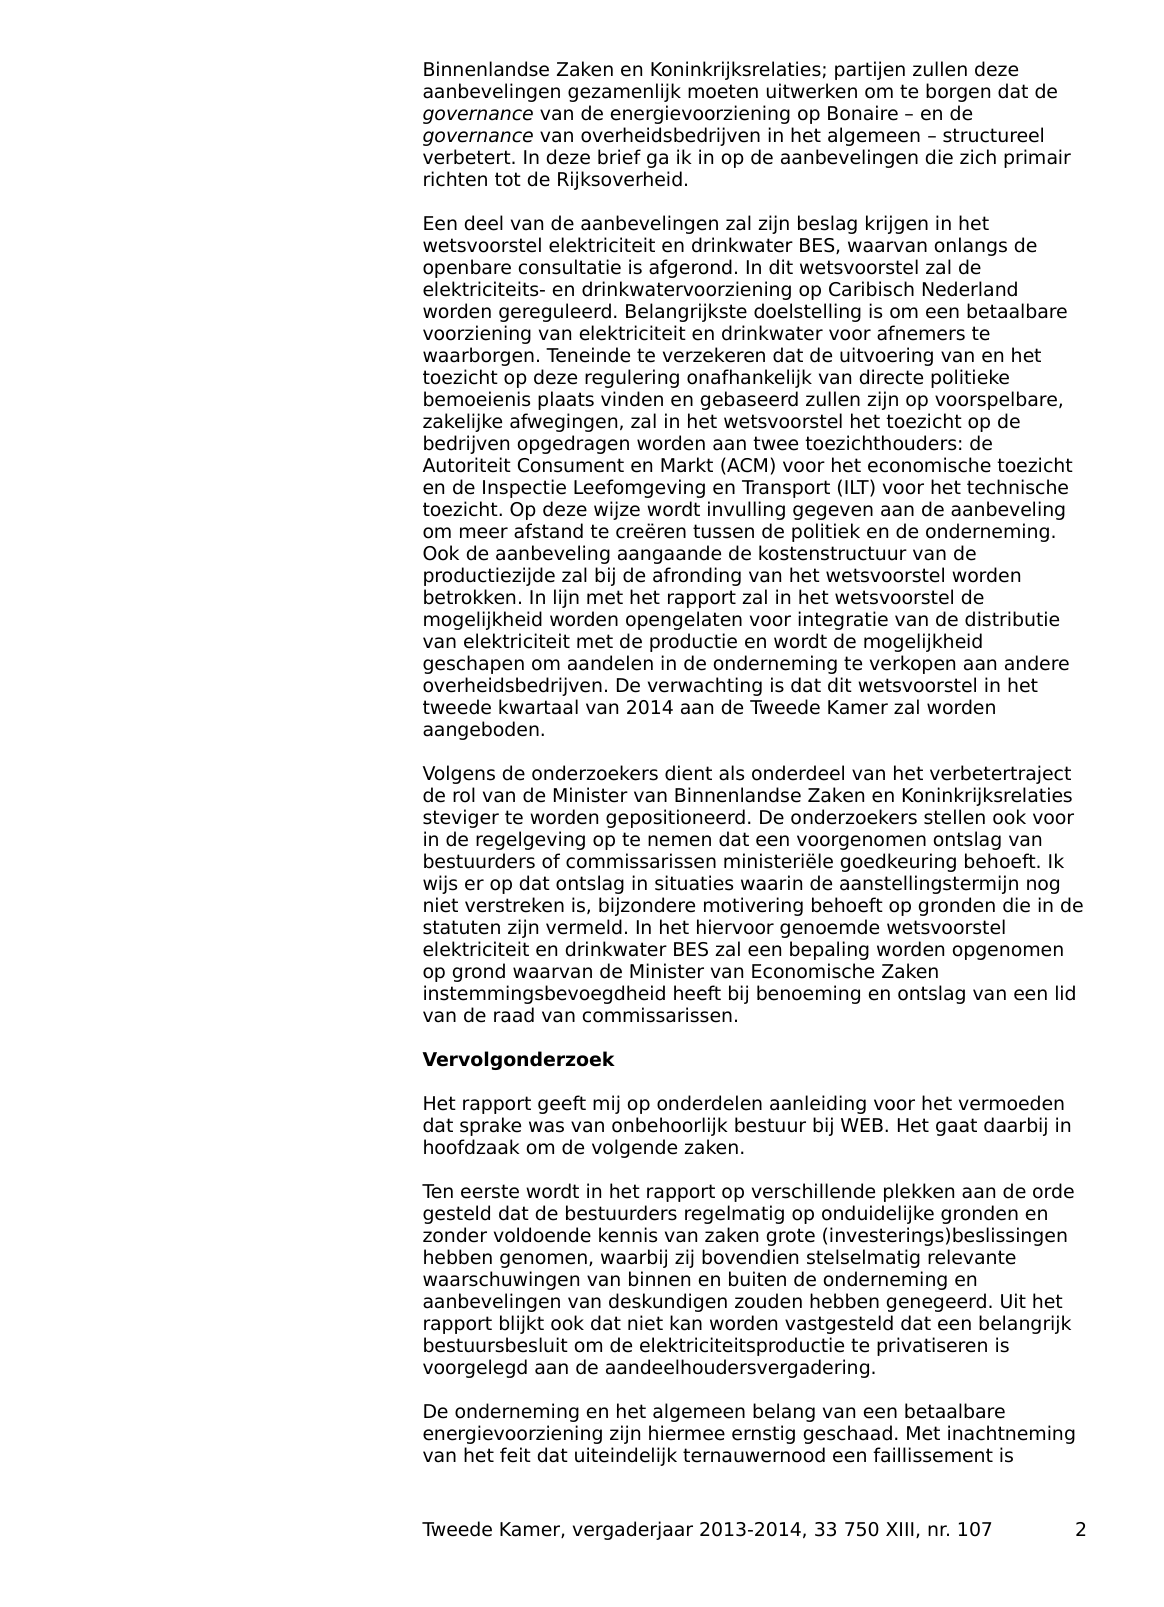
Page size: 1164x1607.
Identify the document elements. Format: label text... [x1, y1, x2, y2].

text Het rapport geeft mij op onderdelen aanleiding voor het vermoeden dat sprake was van onbehoorlijk bestuur bij WEB. Het gaat daarbij in hoofdzaak om de volgende zaken. [422, 1093, 1087, 1159]
text Volgens de onderzoekers dient als onderdeel van het verbetertraject de rol van de Minister van Binnenlandse Zaken en Koninkrijksrelaties steviger te worden gepositioneerd. De onderzoekers stellen ook voor in de regelgeving op te nemen dat een voorgenomen ontslag van bestuurders of commissarissen ministeriële goedkeuring behoeft. Ik wijs er op dat ontslag in situaties waarin de aanstellingstermijn nog niet verstreken is, bijzondere motivering behoeft op gronden die in de statuten zijn vermeld. In het hiervoor genoemde wetsvoorstel elektriciteit en drinkwater BES zal een bepaling worden opgenomen op grond waarvan de Minister van Economische Zaken instemmingsbevoegdheid heeft bij benoeming en ontslag van een lid van de raad van commissarissen. [422, 763, 1087, 1027]
text De onderneming en het algemeen belang van een betaalbare energievoorziening zijn hiermee ernstig geschaad. Met inachtneming van het feit dat uiteindelijk ternauwernood een faillissement is [422, 1401, 1087, 1467]
text Binnenlandse Zaken en Koninkrijksrelaties; partijen zullen deze aanbevelingen gezamenlijk moeten uitwerken om te borgen dat de governance van de energievoorziening op Bonaire – en de governance van overheidsbedrijven in het algemeen – structureel verbetert. In deze brief ga ik in op de aanbevelingen die zich primair richten tot de Rijksoverheid. [422, 59, 1087, 191]
subtitle Vervolgonderzoek [422, 1049, 1087, 1071]
text Ten eerste wordt in het rapport op verschillende plekken aan de orde gesteld dat de bestuurders regelmatig op onduidelijke gronden en zonder voldoende kennis van zaken grote (investerings)beslissingen hebben genomen, waarbij zij bovendien stelselmatig relevante waarschuwingen van binnen en buiten de onderneming en aanbevelingen van deskundigen zouden hebben genegeerd. Uit het rapport blijkt ook dat niet kan worden vastgesteld dat een belangrijk bestuursbesluit om de elektriciteitsproductie te privatiseren is voorgelegd aan de aandeelhoudersvergadering. [422, 1181, 1087, 1379]
text Een deel van de aanbevelingen zal zijn beslag krijgen in het wetsvoorstel elektriciteit en drinkwater BES, waarvan onlangs de openbare consultatie is afgerond. In dit wetsvoorstel zal de elektriciteits- en drinkwatervoorziening op Caribisch Nederland worden gereguleerd. Belangrijkste doelstelling is om een betaalbare voorziening van elektriciteit en drinkwater voor afnemers te waarborgen. Teneinde te verzekeren dat de uitvoering van en het toezicht op deze regulering onafhankelijk van directe politieke bemoeienis plaats vinden en gebaseerd zullen zijn op voorspelbare, zakelijke afwegingen, zal in het wetsvoorstel het toezicht op de bedrijven opgedragen worden aan twee toezichthouders: de Autoriteit Consument en Markt (ACM) voor het economische toezicht en de Inspectie Leefomgeving en Transport (ILT) voor het technische toezicht. Op deze wijze wordt invulling gegeven aan de aanbeveling om meer afstand te creëren tussen de politiek en de onderneming. Ook de aanbeveling aangaande de kostenstructuur van de productiezijde zal bij de afronding van het wetsvoorstel worden betrokken. In lijn met het rapport zal in het wetsvoorstel de mogelijkheid worden opengelaten voor integratie van de distributie van elektriciteit met de productie en wordt de mogelijkheid geschapen om aandelen in de onderneming te verkopen aan andere overheidsbedrijven. De verwachting is dat dit wetsvoorstel in het tweede kwartaal van 2014 aan de Tweede Kamer zal worden aangeboden. [422, 213, 1087, 741]
